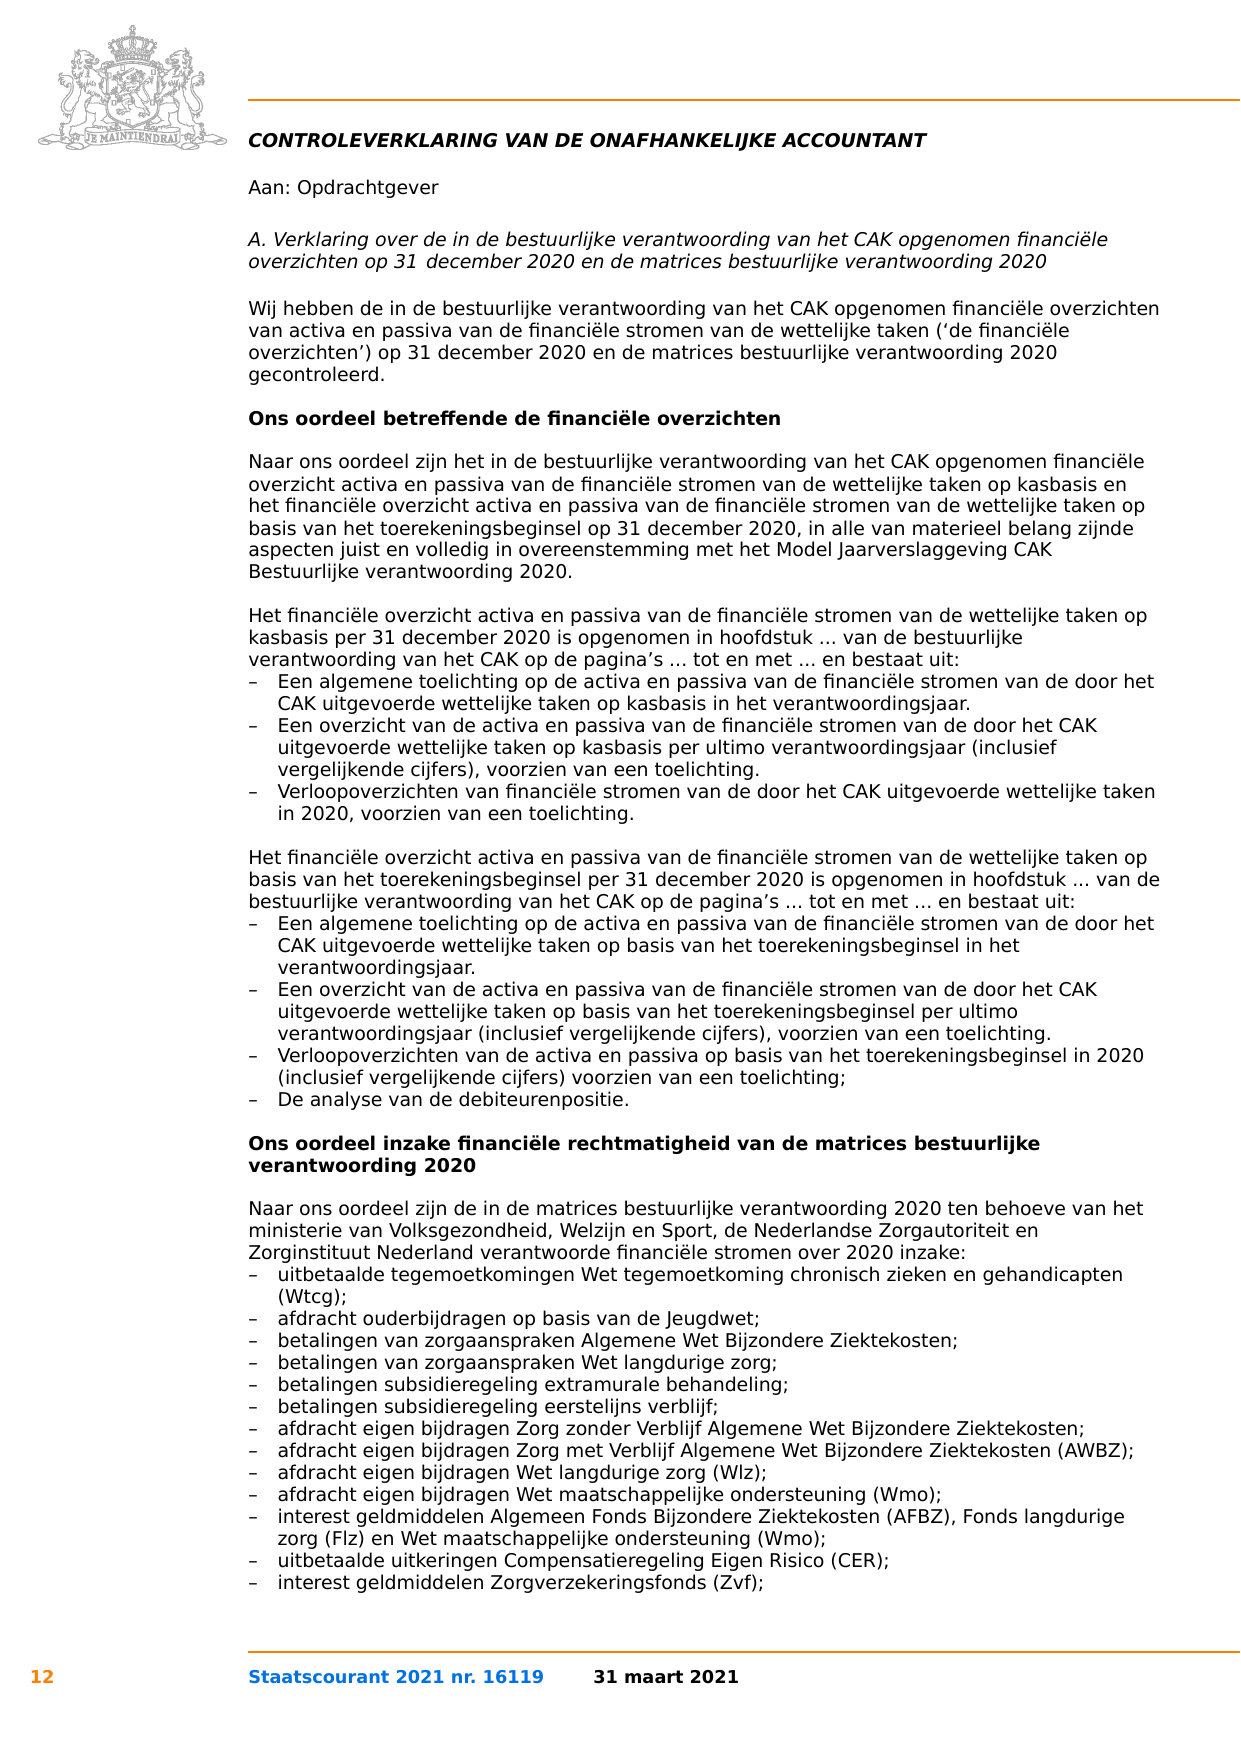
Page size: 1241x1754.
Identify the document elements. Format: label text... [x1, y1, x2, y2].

text – Een overzicht van de activa en passiva van de financiële stromen van de door het CAK uitgevoerde wettelijke taken op kasbasis per ultimo verantwoordingsjaar (inclusief vergelijkende cijfers), voorzien van een toelichting. [248, 715, 1163, 781]
text – betalingen subsidieregeling extramurale behandeling; [248, 1374, 1163, 1396]
text – uitbetaalde uitkeringen Compensatieregeling Eigen Risico (CER); [248, 1550, 1163, 1572]
text – betalingen van zorgaanspraken Wet langdurige zorg; [248, 1352, 1163, 1374]
text – De analyse van de debiteurenpositie. [248, 1089, 1163, 1111]
text – Een algemene toelichting op de activa en passiva van de financiële stromen van de door het CAK uitgevoerde wettelijke taken op basis van het toerekeningsbeginsel in het verantwoordingsjaar. [248, 913, 1163, 979]
text – interest geldmiddelen Algemeen Fonds Bijzondere Ziektekosten (AFBZ), Fonds langdurige zorg (Flz) en Wet maatschappelijke ondersteuning (Wmo); [248, 1506, 1163, 1550]
text Naar ons oordeel zijn de in de matrices bestuurlijke verantwoording 2020 ten behoeve van het ministerie van Volksgezondheid, Welzijn en Sport, de Nederlandse Zorgautoriteit en Zorginstituut Nederland verantwoorde financiële stromen over 2020 inzake: [248, 1198, 1163, 1264]
text – betalingen subsidieregeling eerstelijns verblijf; [248, 1396, 1163, 1418]
text – Verloopoverzichten van financiële stromen van de door het CAK uitgevoerde wettelijke taken in 2020, voorzien van een toelichting. [248, 781, 1163, 825]
text – afdracht eigen bijdragen Wet maatschappelijke ondersteuning (Wmo); [248, 1484, 1163, 1506]
text – afdracht ouderbijdragen op basis van de Jeugdwet; [248, 1308, 1163, 1330]
text – afdracht eigen bijdragen Wet langdurige zorg (Wlz); [248, 1462, 1163, 1484]
text – interest geldmiddelen Zorgverzekeringsfonds (Zvf); [248, 1572, 1163, 1594]
text – betalingen van zorgaanspraken Algemene Wet Bijzondere Ziektekosten; [248, 1330, 1163, 1352]
text – afdracht eigen bijdragen Zorg met Verblijf Algemene Wet Bijzondere Ziektekosten (AWBZ); [248, 1440, 1163, 1462]
text – uitbetaalde tegemoetkomingen Wet tegemoetkoming chronisch zieken en gehandicapten (Wtcg); [248, 1264, 1163, 1308]
picture [38, 25, 227, 150]
text – Een overzicht van de activa en passiva van de financiële stromen van de door het CAK uitgevoerde wettelijke taken op basis van het toerekeningsbeginsel per ultimo verantwoordingsjaar (inclusief vergelijkende cijfers), voorzien van een toelichting. [248, 979, 1163, 1045]
text Het financiële overzicht activa en passiva van de financiële stromen van de wettelijke taken op kasbasis per 31 december 2020 is opgenomen in hoofdstuk ... van de bestuurlijke verantwoording van het CAK op de pagina’s ... tot en met ... en bestaat uit: [248, 605, 1163, 671]
subtitle CONTROLEVERKLARING VAN DE ONAFHANKELIJKE ACCOUNTANT [248, 130, 1163, 152]
text – Een algemene toelichting op de activa en passiva van de financiële stromen van de door het CAK uitgevoerde wettelijke taken op kasbasis in het verantwoordingsjaar. [248, 671, 1163, 715]
text – Verloopoverzichten van de activa en passiva op basis van het toerekeningsbeginsel in 2020 (inclusief vergelijkende cijfers) voorzien van een toelichting; [248, 1045, 1163, 1089]
subtitle A. Verklaring over de in de bestuurlijke verantwoording van het CAK opgenomen financiële overzichten op 31 december 2020 en de matrices bestuurlijke verantwoording 2020 [248, 229, 1163, 273]
text – afdracht eigen bijdragen Zorg zonder Verblijf Algemene Wet Bijzondere Ziektekosten; [248, 1418, 1163, 1440]
text Het financiële overzicht activa en passiva van de financiële stromen van de wettelijke taken op basis van het toerekeningsbeginsel per 31 december 2020 is opgenomen in hoofdstuk ... van de bestuurlijke verantwoording van het CAK op de pagina’s ... tot en met ... en bestaat uit: [248, 847, 1163, 913]
text Naar ons oordeel zijn het in de bestuurlijke verantwoording van het CAK opgenomen financiële overzicht activa en passiva van de financiële stromen van de wettelijke taken op kasbasis en het financiële overzicht activa en passiva van de financiële stromen van de wettelijke taken op basis van het toerekeningsbeginsel op 31 december 2020, in alle van materieel belang zijnde aspecten juist en volledig in overeenstemming met het Model Jaarverslaggeving CAK Bestuurlijke verantwoording 2020. [248, 451, 1163, 583]
text Aan: Opdrachtgever [248, 177, 1163, 199]
subtitle Ons oordeel inzake financiële rechtmatigheid van de matrices bestuurlijke verantwoording 2020 [248, 1132, 1163, 1176]
text Wij hebben de in de bestuurlijke verantwoording van het CAK opgenomen financiële overzichten van activa en passiva van de financiële stromen van de wettelijke taken (‘de financiële overzichten’) op 31 december 2020 en de matrices bestuurlijke verantwoording 2020 gecontroleerd. [248, 298, 1163, 386]
subtitle Ons oordeel betreffende de financiële overzichten [248, 408, 1163, 429]
